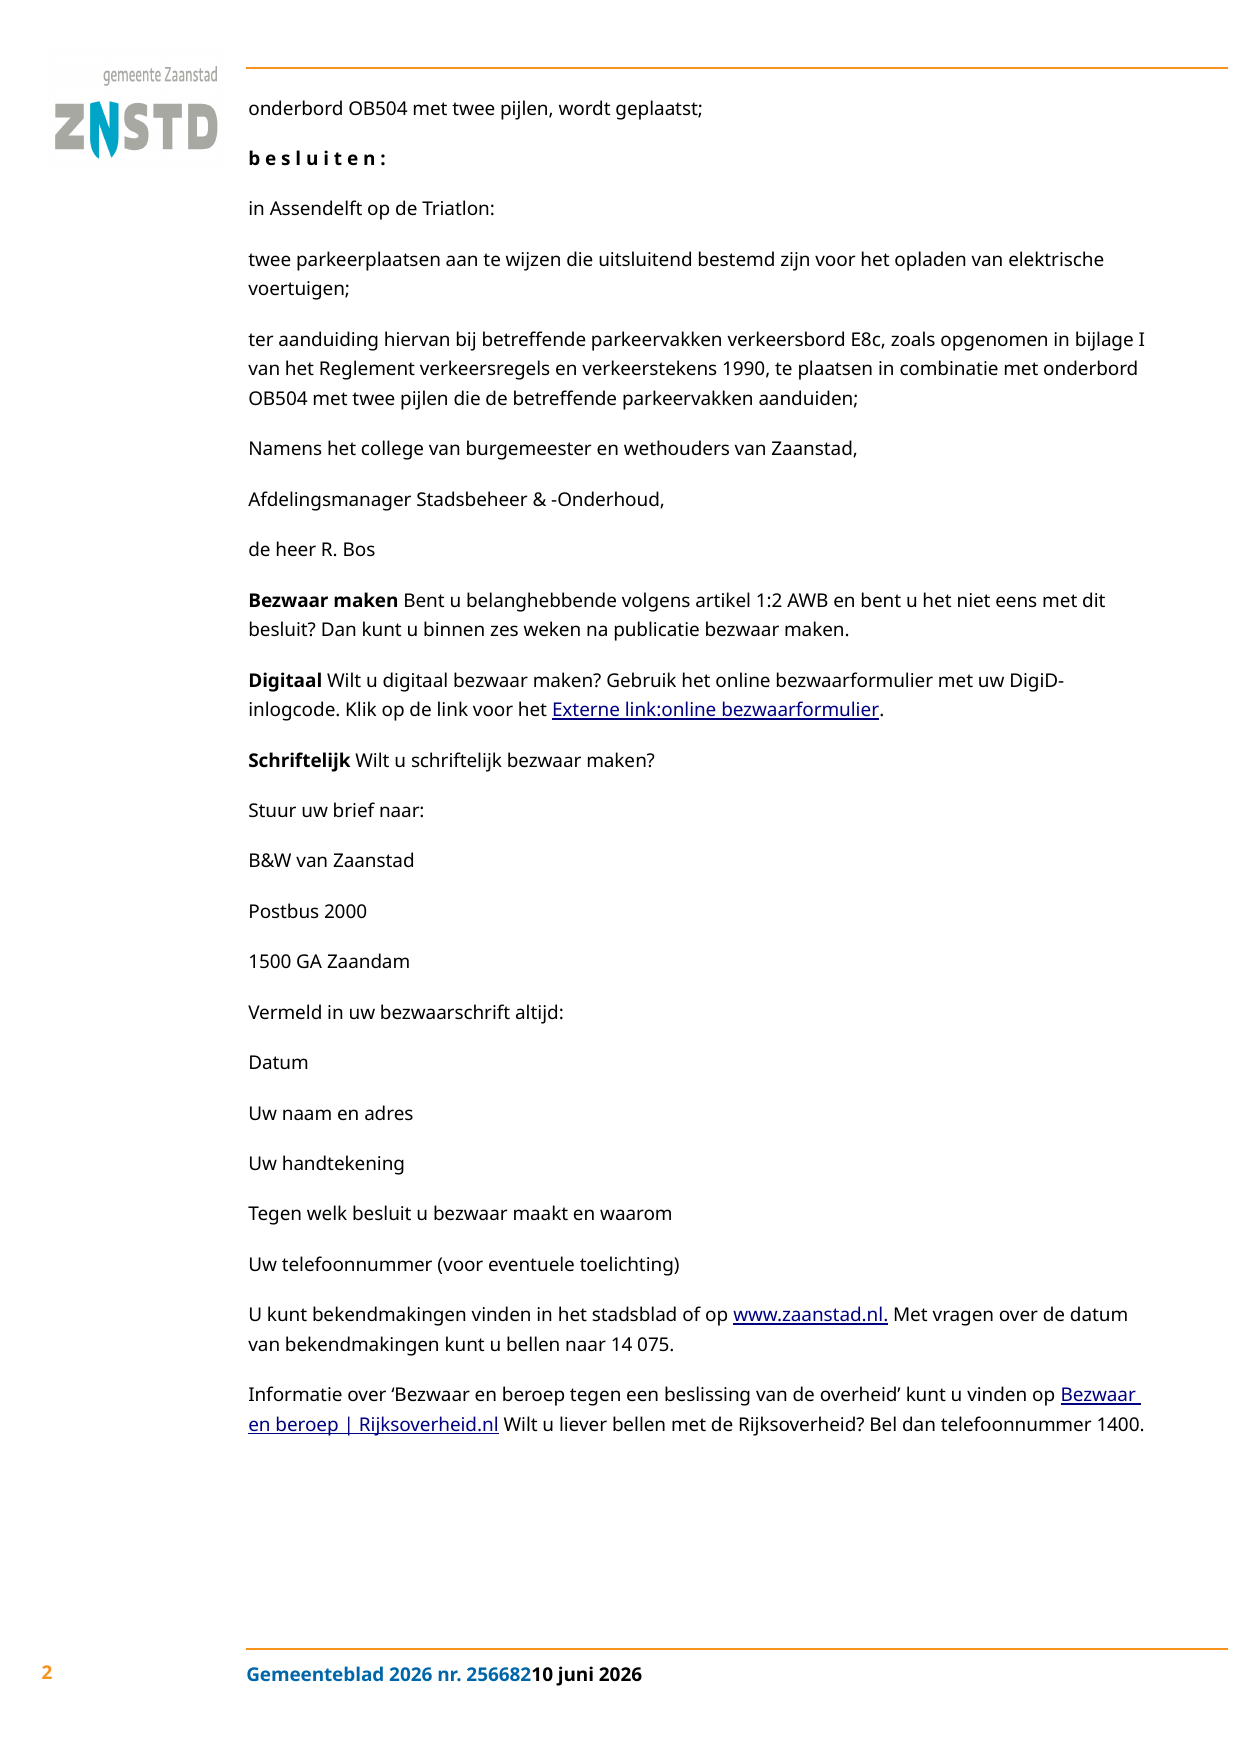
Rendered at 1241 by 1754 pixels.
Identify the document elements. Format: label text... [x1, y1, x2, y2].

text Digitaal Wilt u digitaal bezwaar maken? Gebruik het online bezwaarformulier met uw DigiD-inlogcode. Klik op de link voor het Externe link:online bezwaarformulier. [248, 667, 1152, 722]
picture [41, 47, 231, 172]
text Stuur uw brief naar: [248, 797, 1152, 823]
text Datum [248, 1049, 1152, 1075]
text 1500 GA Zaandam [248, 948, 1152, 974]
text Uw handtekening [248, 1150, 1152, 1176]
text b e s l u i t e n : [248, 145, 1152, 171]
text Schriftelijk Wilt u schriftelijk bezwaar maken? [248, 747, 1152, 773]
text U kunt bekendmakingen vinden in het stadsblad of op www.zaanstad.nl. Met vragen over de datum van bekendmakingen kunt u bellen naar 14 075. [248, 1301, 1152, 1357]
text Tegen welk besluit u bezwaar maakt en waarom [248, 1201, 1152, 1226]
text Bezwaar maken Bent u belanghebbende volgens artikel 1:2 AWB en bent u het niet eens met dit besluit? Dan kunt u binnen zes weken na publicatie bezwaar maken. [248, 587, 1152, 642]
text in Assendelft op de Triatlon: [248, 196, 1152, 221]
text onderbord OB504 met twee pijlen, wordt geplaatst; [248, 95, 1152, 121]
text Postbus 2000 [248, 898, 1152, 924]
text ter aanduiding hiervan bij betreffende parkeervakken verkeersbord E8c, zoals opgenomen in bijlage I van het Reglement verkeersregels en verkeerstekens 1990, te plaatsen in combinatie met onderbord OB504 met twee pijlen die de betreffende parkeervakken aanduiden; [248, 326, 1152, 411]
text Afdelingsmanager Stadsbeheer & -Onderhoud, [248, 486, 1152, 512]
text Informatie over ‘Bezwaar en beroep tegen een beslissing van de overheid’ kunt u vinden op Bezwaar en beroep | Rijksoverheid.nl Wilt u liever bellen met de Rijksoverheid? Bel dan telefoonnummer 1400. [248, 1381, 1152, 1437]
text Vermeld in uw bezwaarschrift altijd: [248, 999, 1152, 1025]
text de heer R. Bos [248, 536, 1152, 562]
text B&W van Zaanstad [248, 848, 1152, 873]
text Uw naam en adres [248, 1100, 1152, 1126]
text twee parkeerplaatsen aan te wijzen die uitsluitend bestemd zijn voor het opladen van elektrische voertuigen; [248, 246, 1152, 301]
text Uw telefoonnummer (voor eventuele toelichting) [248, 1251, 1152, 1277]
text Namens het college van burgemeester en wethouders van Zaanstad, [248, 436, 1152, 461]
